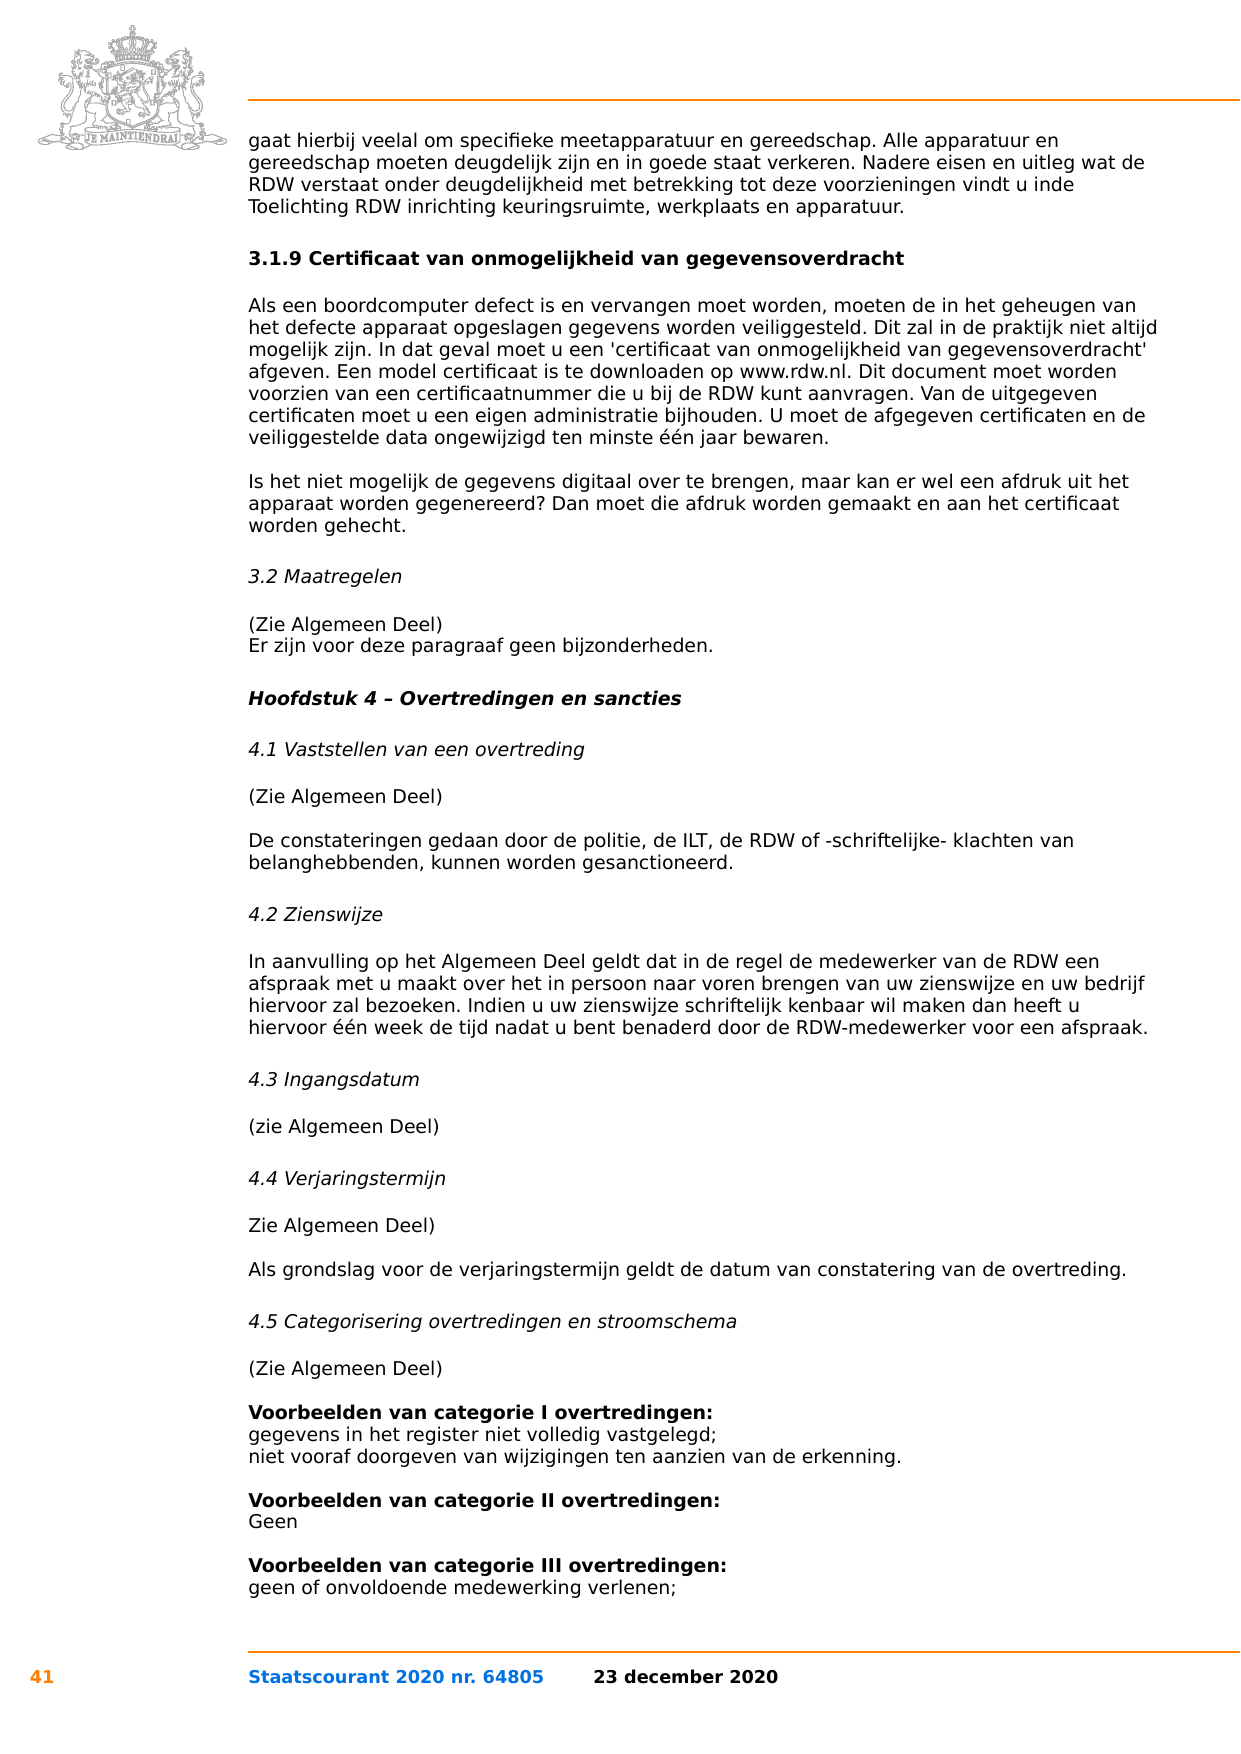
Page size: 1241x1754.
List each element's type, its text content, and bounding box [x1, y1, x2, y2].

text (Zie Algemeen Deel) [248, 786, 1163, 808]
subtitle 4.5 Categorisering overtredingen en stroomschema [248, 1311, 1163, 1333]
subtitle 4.1 Vaststellen van een overtreding [248, 739, 1163, 761]
text gegevens in het register niet volledig vastgelegd; [248, 1424, 1163, 1446]
subtitle 4.3 Ingangsdatum [248, 1069, 1163, 1091]
text Voorbeelden van categorie II overtredingen: [248, 1489, 1163, 1511]
subtitle 4.4 Verjaringstermijn [248, 1168, 1163, 1190]
text (Zie Algemeen Deel) [248, 613, 1163, 635]
text (zie Algemeen Deel) [248, 1116, 1163, 1138]
subtitle Hoofdstuk 4 – Overtredingen en sancties [248, 687, 1163, 709]
text Voorbeelden van categorie III overtredingen: [248, 1555, 1163, 1577]
subtitle 4.2 Zienswijze [248, 904, 1163, 926]
text niet vooraf doorgeven van wijzigingen ten aanzien van de erkenning. [248, 1446, 1163, 1468]
subtitle 3.1.9 Certificaat van onmogelijkheid van gegevensoverdracht [248, 248, 1163, 270]
text Geen [248, 1511, 1163, 1533]
text (Zie Algemeen Deel) [248, 1358, 1163, 1380]
text Voorbeelden van categorie I overtredingen: [248, 1402, 1163, 1424]
picture [38, 25, 227, 150]
text Zie Algemeen Deel) [248, 1215, 1163, 1237]
text Er zijn voor deze paragraaf geen bijzonderheden. [248, 635, 1163, 657]
text Als een boordcomputer defect is en vervangen moet worden, moeten de in het geheugen van het defecte apparaat opgeslagen gegevens worden veiliggesteld. Dit zal in de praktijk niet altijd mogelijk zijn. In dat geval moet u een 'certificaat van onmogelijkheid van gegevensoverdracht' afgeven. Een model certificaat is te downloaden op www.rdw.nl. Dit document moet worden voorzien van een certificaatnummer die u bij de RDW kunt aanvragen. Van de uitgegeven certificaten moet u een eigen administratie bijhouden. U moet de afgegeven certificaten en de veiliggestelde data ongewijzigd ten minste één jaar bewaren. [248, 295, 1163, 449]
text Is het niet mogelijk de gegevens digitaal over te brengen, maar kan er wel een afdruk uit het apparaat worden gegenereerd? Dan moet die afdruk worden gemaakt en aan het certificaat worden gehecht. [248, 471, 1163, 536]
text gaat hierbij veelal om specifieke meetapparatuur en gereedschap. Alle apparatuur en gereedschap moeten deugdelijk zijn en in goede staat verkeren. Nadere eisen en uitleg wat de RDW verstaat onder deugdelijkheid met betrekking tot deze voorzieningen vindt u inde Toelichting RDW inrichting keuringsruimte, werkplaats en apparatuur. [248, 130, 1163, 218]
text In aanvulling op het Algemeen Deel geldt dat in de regel de medewerker van de RDW een afspraak met u maakt over het in persoon naar voren brengen van uw zienswijze en uw bedrijf hiervoor zal bezoeken. Indien u uw zienswijze schriftelijk kenbaar wil maken dan heeft u hiervoor één week de tijd nadat u bent benaderd door de RDW-medewerker voor een afspraak. [248, 951, 1163, 1039]
text Als grondslag voor de verjaringstermijn geldt de datum van constatering van de overtreding. [248, 1259, 1163, 1281]
text De constateringen gedaan door de politie, de ILT, de RDW of -schriftelijke- klachten van belanghebbenden, kunnen worden gesanctioneerd. [248, 830, 1163, 874]
subtitle 3.2 Maatregelen [248, 566, 1163, 588]
text geen of onvoldoende medewerking verlenen; [248, 1577, 1163, 1599]
